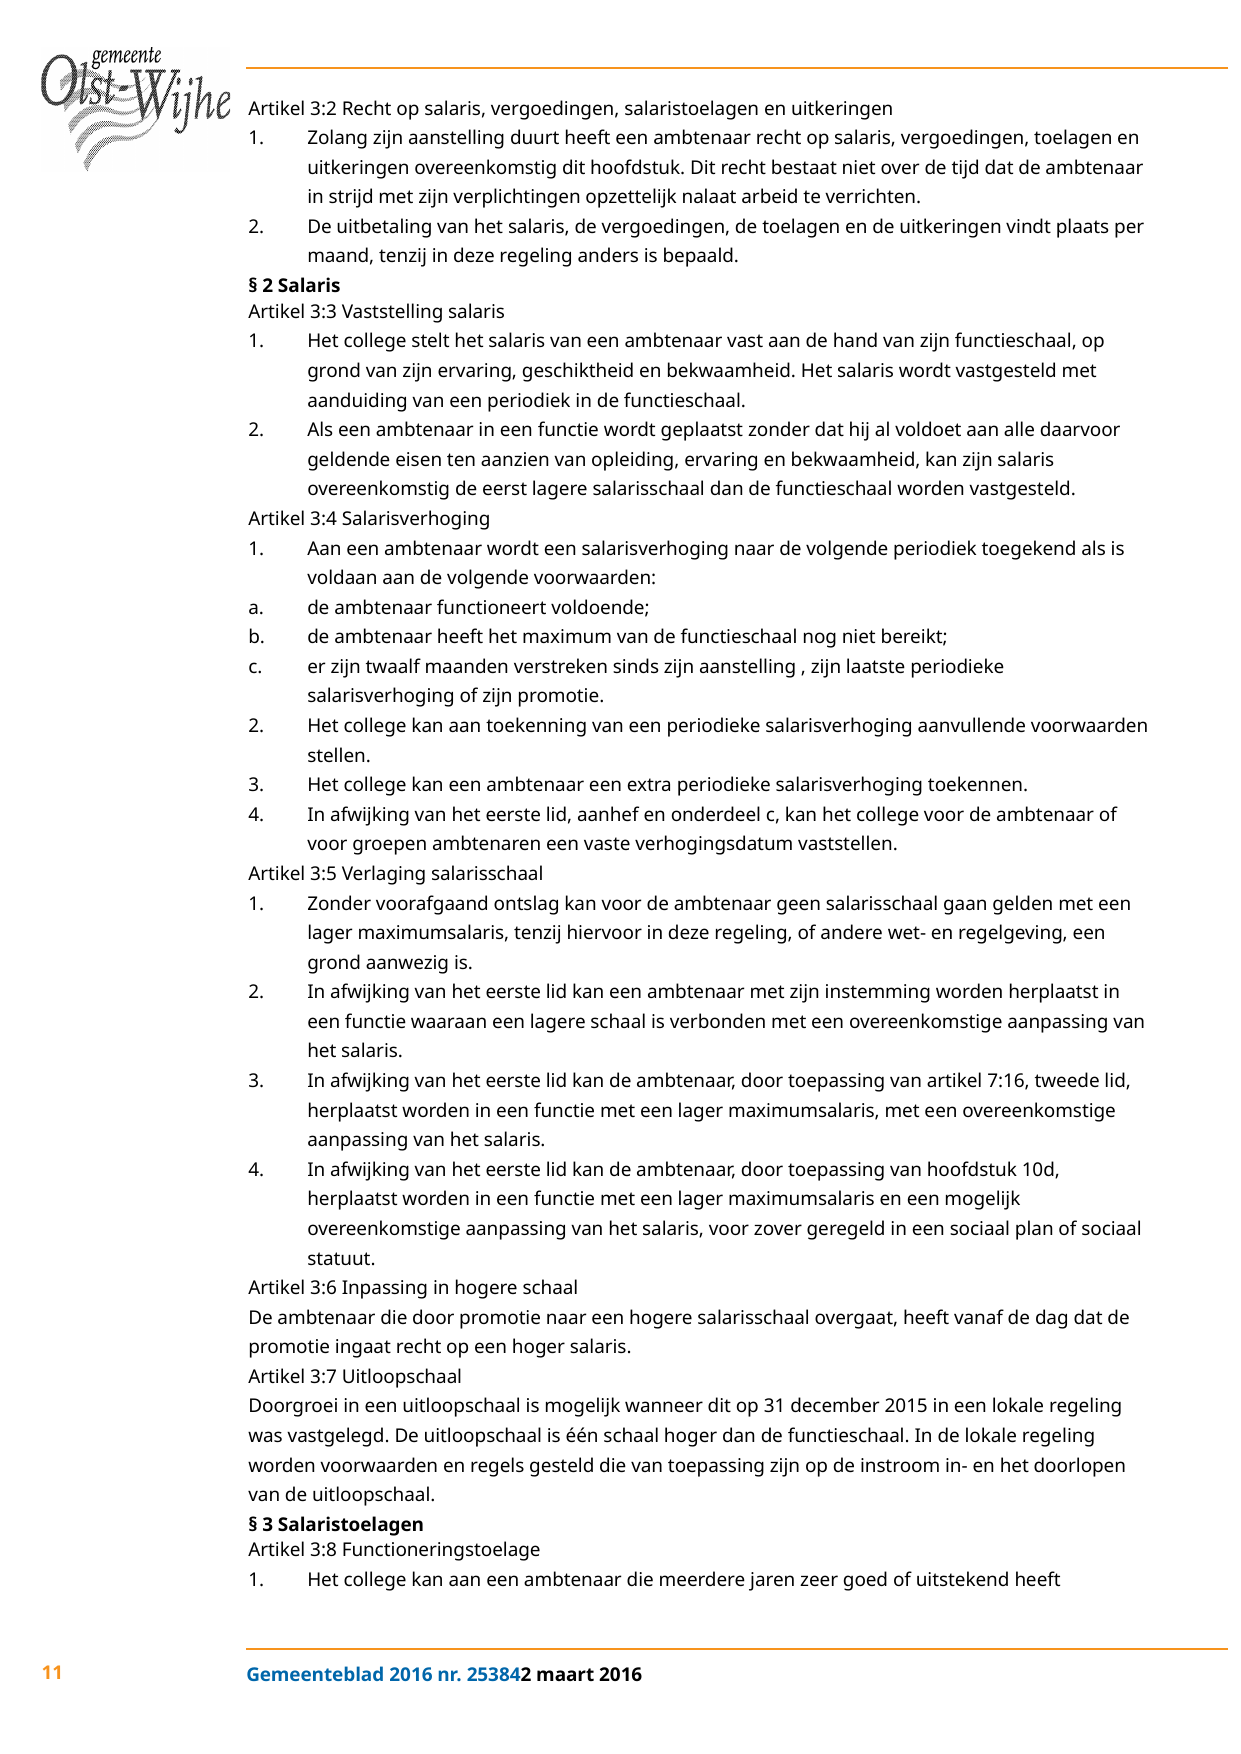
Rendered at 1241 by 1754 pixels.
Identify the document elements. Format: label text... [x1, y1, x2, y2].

text § 2 Salaris [248, 272, 1152, 298]
list In afwijking van het eerste lid kan de ambtenaar, door toepassing van artikel 7:16, tweede lid, herplaatst worden in een functie met een lager maximumsalaris, met een overeenkomstige aanpassing van het salaris. [248, 1067, 1152, 1152]
list De uitbetaling van het salaris, de vergoedingen, de toelagen en de uitkeringen vindt plaats per maand, tenzij in deze regeling anders is bepaald. [248, 213, 1152, 268]
text Artikel 3:6 Inpassing in hogere schaal [248, 1274, 1152, 1300]
list er zijn twaalf maanden verstreken sinds zijn aanstelling , zijn laatste periodieke salarisverhoging of zijn promotie. [248, 653, 1152, 708]
text § 3 Salaristoelagen [248, 1511, 1152, 1537]
text Artikel 3:5 Verlaging salarisschaal [248, 860, 1152, 886]
text Artikel 3:2 Recht op salaris, vergoedingen, salaristoelagen en uitkeringen [248, 95, 1152, 121]
text Artikel 3:8 Functioneringstoelage [248, 1537, 1152, 1562]
list Zonder voorafgaand ontslag kan voor de ambtenaar geen salarisschaal gaan gelden met een lager maximumsalaris, tenzij hiervoor in deze regeling, of andere wet- en regelgeving, een grond aanwezig is. [248, 890, 1152, 974]
text Doorgroei in een uitloopschaal is mogelijk wanneer dit op 31 december 2015 in een lokale regeling was vastgelegd. De uitloopschaal is één schaal hoger dan de functieschaal. In de lokale regeling worden voorwaarden en regels gesteld die van toepassing zijn op de instroom in- en het doorlopen van de uitloopschaal. [248, 1393, 1152, 1507]
list In afwijking van het eerste lid, aanhef en onderdeel c, kan het college voor de ambtenaar of voor groepen ambtenaren een vaste verhogingsdatum vaststellen. [248, 801, 1152, 856]
list In afwijking van het eerste lid kan de ambtenaar, door toepassing van hoofdstuk 10d, herplaatst worden in een functie met een lager maximumsalaris en een mogelijk overeenkomstige aanpassing van het salaris, voor zover geregeld in een sociaal plan of sociaal statuut. [248, 1156, 1152, 1270]
text Artikel 3:3 Vaststelling salaris [248, 298, 1152, 324]
text De ambtenaar die door promotie naar een hogere salarisschaal overgaat, heeft vanaf de dag dat de promotie ingaat recht op een hoger salaris. [248, 1304, 1152, 1359]
list Als een ambtenaar in een functie wordt geplaatst zonder dat hij al voldoet aan alle daarvoor geldende eisen ten aanzien van opleiding, ervaring en bekwaamheid, kan zijn salaris overeenkomstig de eerst lagere salarisschaal dan de functieschaal worden vastgesteld. [248, 416, 1152, 501]
list de ambtenaar heeft het maximum van de functieschaal nog niet bereikt; [248, 623, 1152, 649]
text Artikel 3:7 Uitloopschaal [248, 1363, 1152, 1389]
picture [41, 47, 231, 172]
list Het college stelt het salaris van een ambtenaar vast aan de hand van zijn functieschaal, op grond van zijn ervaring, geschiktheid en bekwaamheid. Het salaris wordt vastgesteld met aanduiding van een periodiek in de functieschaal. [248, 328, 1152, 412]
list Het college kan een ambtenaar een extra periodieke salarisverhoging toekennen. [248, 771, 1152, 797]
list Het college kan aan een ambtenaar die meerdere jaren zeer goed of uitstekend heeft [248, 1566, 1152, 1592]
list Aan een ambtenaar wordt een salarisverhoging naar de volgende periodiek toegekend als is voldaan aan de volgende voorwaarden: [248, 535, 1152, 590]
list Het college kan aan toekenning van een periodieke salarisverhoging aanvullende voorwaarden stellen. [248, 712, 1152, 767]
list In afwijking van het eerste lid kan een ambtenaar met zijn instemming worden herplaatst in een functie waaraan een lagere schaal is verbonden met een overeenkomstige aanpassing van het salaris. [248, 978, 1152, 1063]
list de ambtenaar functioneert voldoende; [248, 594, 1152, 619]
text Artikel 3:4 Salarisverhoging [248, 505, 1152, 531]
list Zolang zijn aanstelling duurt heeft een ambtenaar recht op salaris, vergoedingen, toelagen en uitkeringen overeenkomstig dit hoofdstuk. Dit recht bestaat niet over de tijd dat de ambtenaar in strijd met zijn verplichtingen opzettelijk nalaat arbeid te verrichten. [248, 124, 1152, 209]
